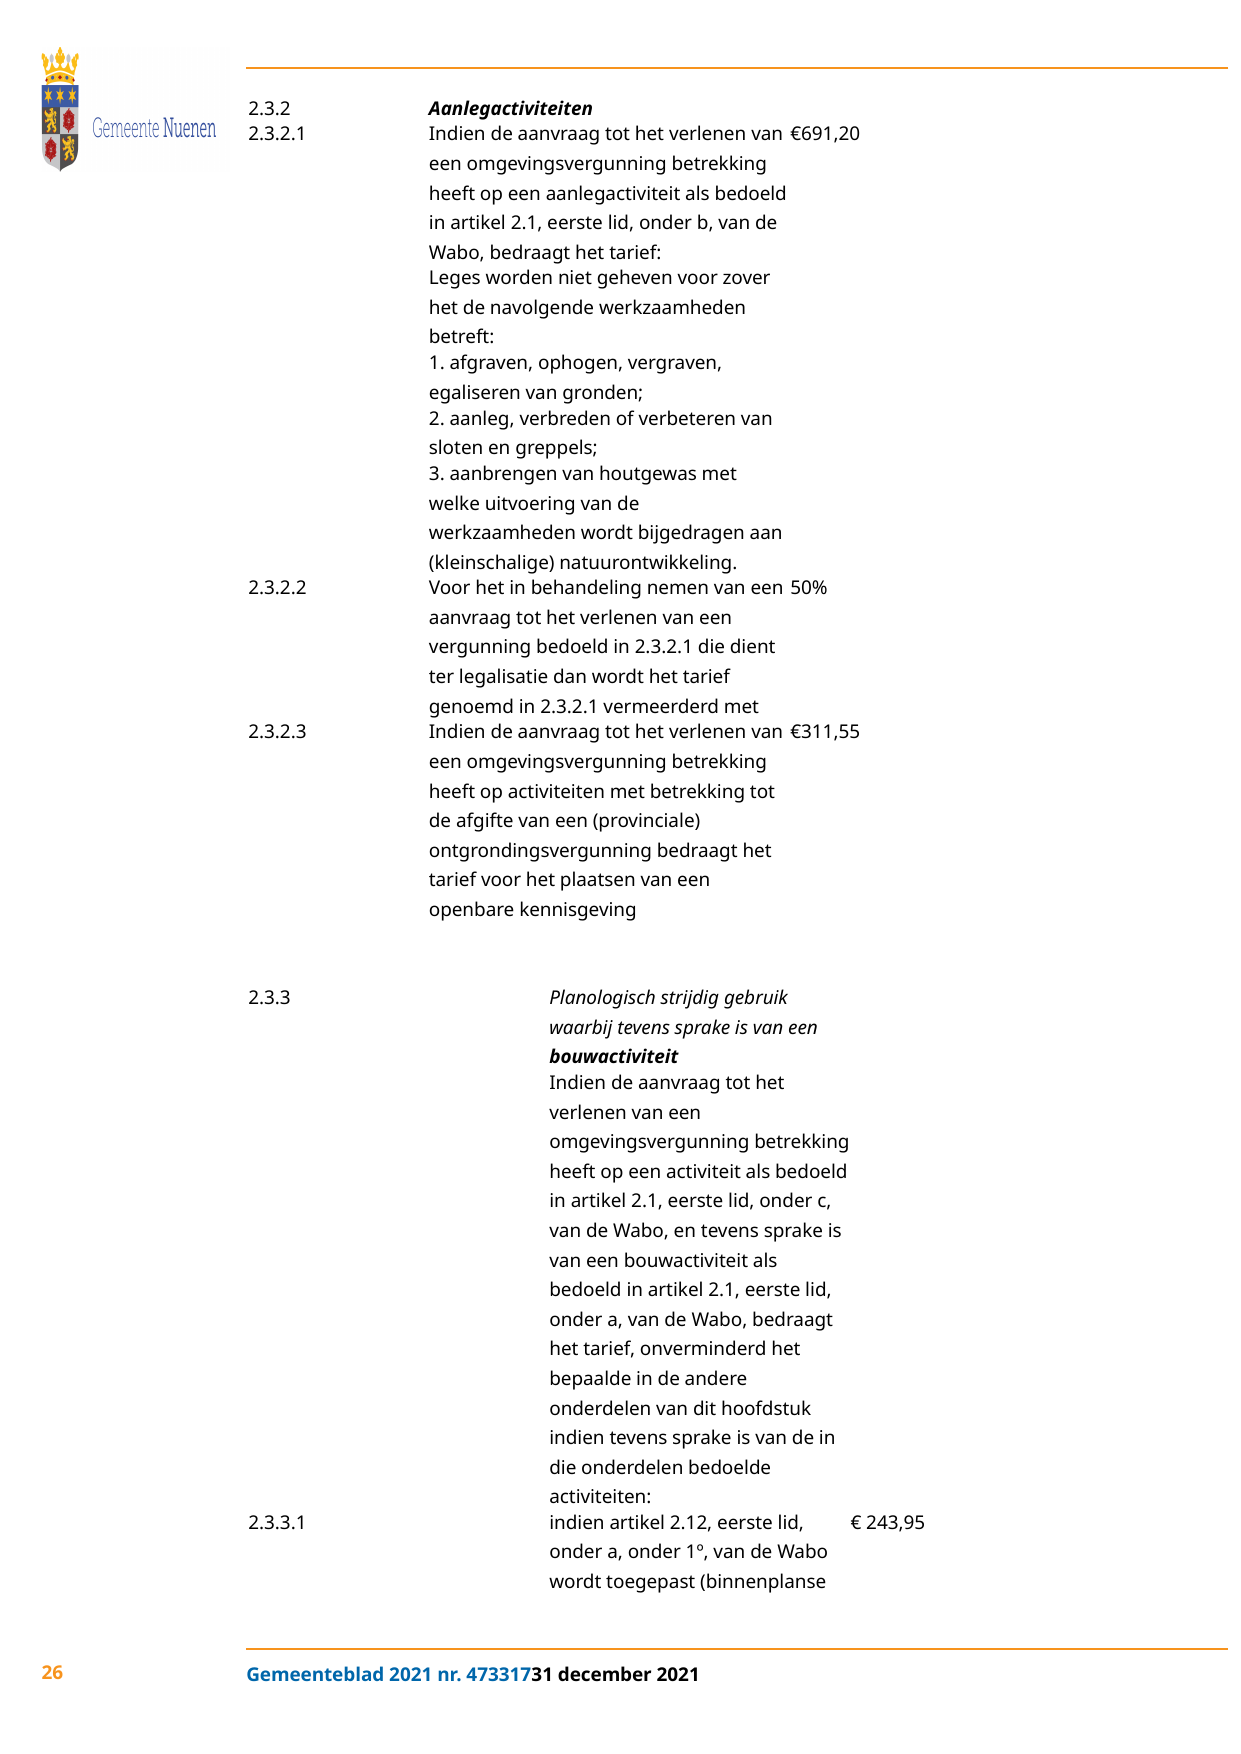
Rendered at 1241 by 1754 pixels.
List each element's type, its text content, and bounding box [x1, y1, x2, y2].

table_header 2.3.3 [248, 984, 549, 1069]
table_cell Aanlegactiviteiten [429, 95, 790, 121]
table_cell Indien de aanvraag tot het verlenen van een omgevingsvergunning betrekking heeft op een activiteit als bedoeld in artikel 2.1, eerste lid, onder c, van de Wabo, en tevens sprake is van een bouwactiviteit als bedoeld in artikel 2.1, eerste lid, onder a, van de Wabo, bedraagt het tarief, onverminderd het bepaalde in de andere onderdelen van dit hoofdstuk indien tevens sprake is van de in die onderdelen bedoelde activiteiten: [549, 1069, 850, 1509]
table_cell [790, 265, 971, 349]
table_cell 2.3.2.1 [248, 121, 429, 264]
table_cell [248, 265, 429, 349]
table_cell [790, 350, 971, 405]
table_header Planologisch strijdig gebruik waarbij tevens sprake is van een bouwactiviteit [549, 984, 850, 1069]
table_cell [790, 95, 971, 121]
table_cell Indien de aanvraag tot het verlenen van een omgevingsvergunning betrekking heeft op een aanlegactiviteit als bedoeld in artikel 2.1, eerste lid, onder b, van de Wabo, bedraagt het tarief: [429, 121, 790, 264]
table_cell [248, 350, 429, 405]
table_cell € 243,95 [850, 1509, 1152, 1594]
table_header [850, 984, 1152, 1069]
table_cell Voor het in behandeling nemen van een aanvraag tot het verlenen van een vergunning bedoeld in 2.3.2.1 die dient ter legalisatie dan wordt het tarief genoemd in 2.3.2.1 vermeerderd met [429, 575, 790, 719]
table_cell €691,20 [790, 121, 971, 264]
table_cell 50% [790, 575, 971, 719]
picture [41, 47, 231, 172]
table_cell [248, 1069, 549, 1509]
table_cell 2. aanleg, verbreden of verbeteren van sloten en greppels; [429, 405, 790, 460]
table_cell [248, 405, 429, 460]
table_cell 2.3.2.2 [248, 575, 429, 719]
table_cell Indien de aanvraag tot het verlenen van een omgevingsvergunning betrekking heeft op activiteiten met betrekking tot de afgifte van een (provinciale) ontgrondingsvergunning bedraagt het tarief voor het plaatsen van een openbare kennisgeving [429, 719, 790, 922]
table_cell [248, 460, 429, 574]
table_cell [850, 1069, 1152, 1509]
table_cell 3. aanbrengen van houtgewas met welke uitvoering van de werkzaamheden wordt bijgedragen aan (kleinschalige) natuurontwikkeling. [429, 460, 790, 574]
table_cell [790, 460, 971, 574]
table_cell 2.3.3.1 [248, 1509, 549, 1594]
table_cell 2.3.2.3 [248, 719, 429, 922]
table_cell Leges worden niet geheven voor zover het de navolgende werkzaamheden betreft: [429, 265, 790, 349]
table_cell 2.3.2 [248, 95, 429, 121]
table_cell 1. afgraven, ophogen, vergraven, egaliseren van gronden; [429, 350, 790, 405]
table_cell indien artikel 2.12, eerste lid, onder a, onder 1º, van de Wabo wordt toegepast (binnenplanse [549, 1509, 850, 1594]
table_cell €311,55 [790, 719, 971, 922]
table_cell [790, 405, 971, 460]
